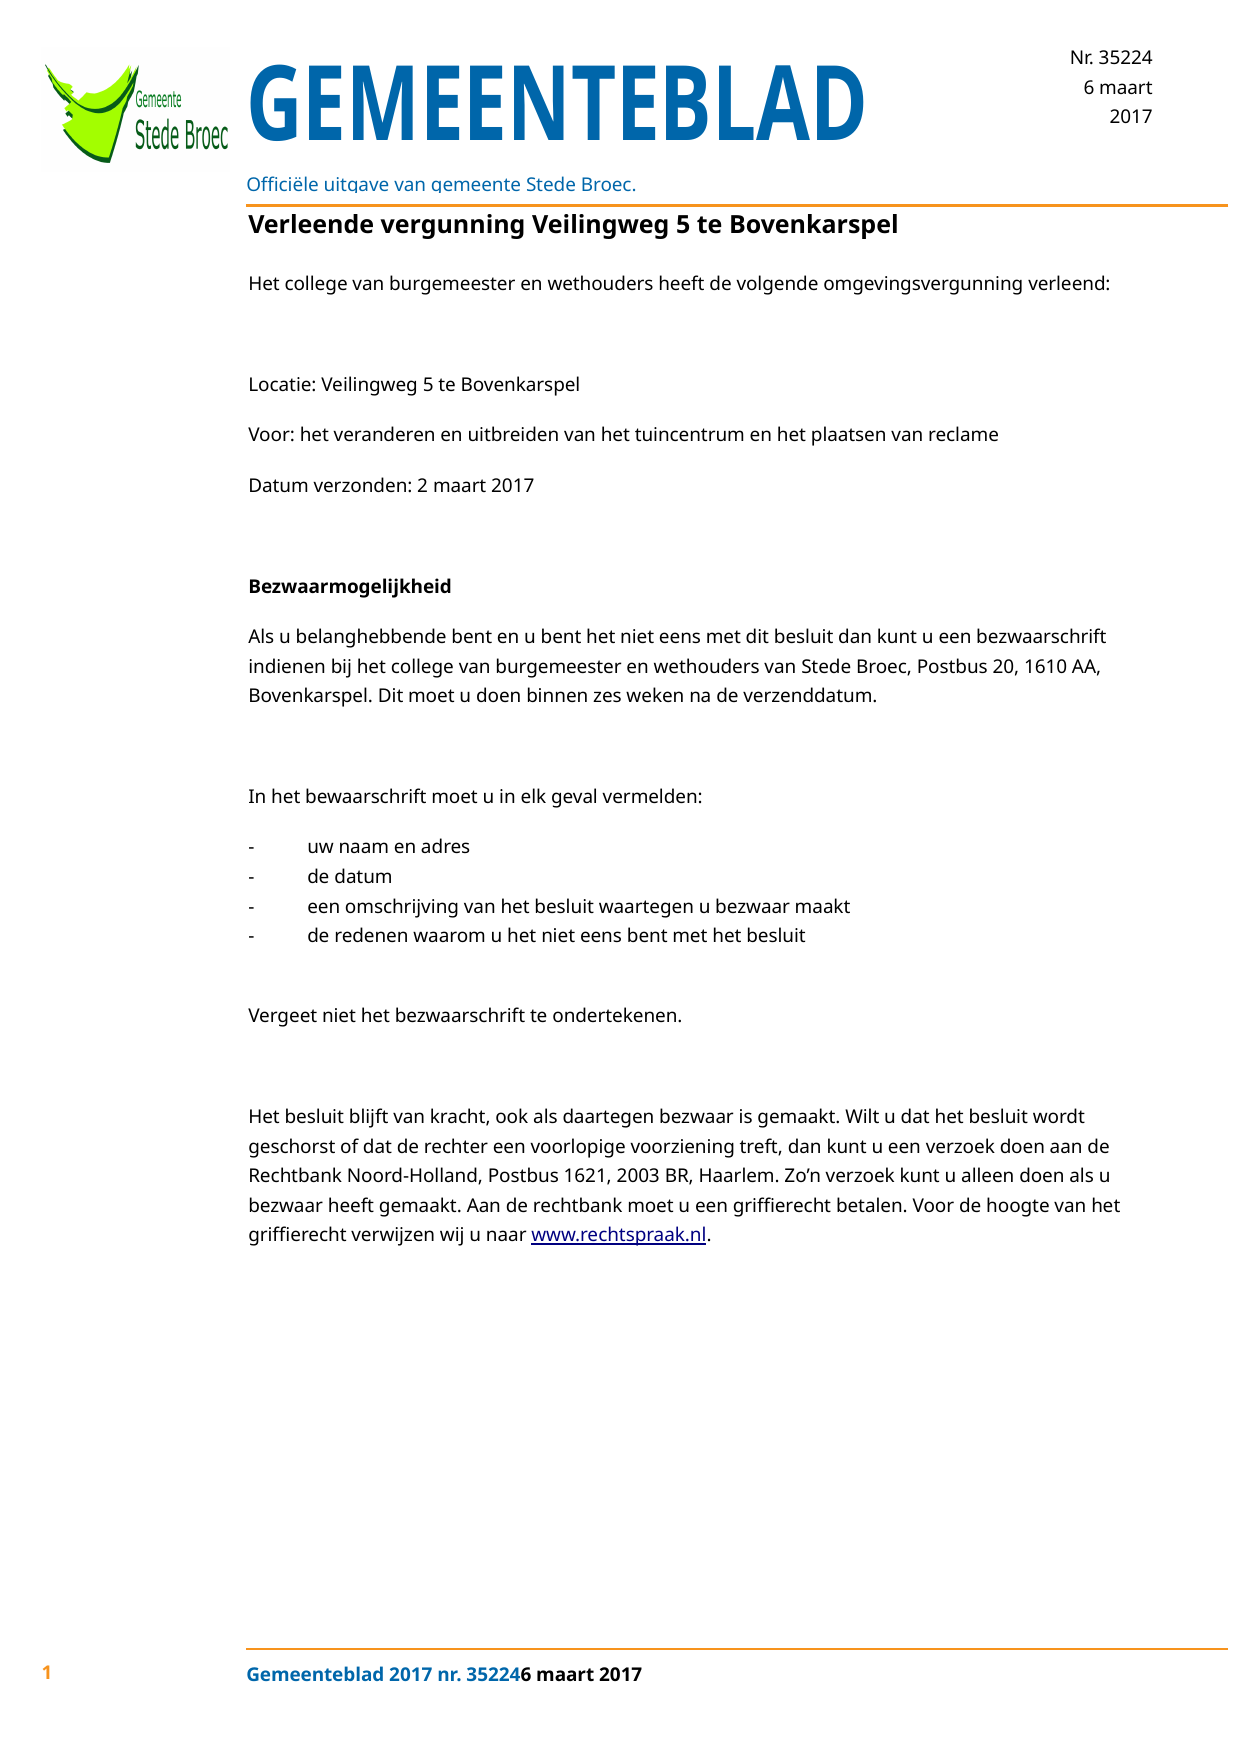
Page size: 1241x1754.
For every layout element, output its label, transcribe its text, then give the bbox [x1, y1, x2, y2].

text Het college van burgemeester en wethouders heeft de volgende omgevingsvergunning verleend: [248, 270, 1152, 296]
list een omschrijving van het besluit waartegen u bezwaar maakt [248, 893, 1152, 918]
list de datum [248, 863, 1152, 889]
picture [41, 47, 231, 172]
text Verleende vergunning Veilingweg 5 te Bovenkarspel [248, 207, 1152, 241]
text Locatie: Veilingweg 5 te Bovenkarspel [248, 371, 1152, 397]
text Vergeet niet het bezwaarschrift te ondertekenen. [248, 1002, 1152, 1028]
text Datum verzonden: 2 maart 2017 [248, 472, 1152, 498]
text In het bewaarschrift moet u in elk geval vermelden: [248, 783, 1152, 809]
text Voor: het veranderen en uitbreiden van het tuincentrum en het plaatsen van reclame [248, 422, 1152, 447]
text Het besluit blijft van kracht, ook als daartegen bezwaar is gemaakt. Wilt u dat het besluit wordt geschorst of dat de rechter een voorlopige voorziening treft, dan kunt u een verzoek doen aan de Rechtbank Noord-Holland, Postbus 1621, 2003 BR, Haarlem. Zo’n verzoek kunt u alleen doen als u bezwaar heeft gemaakt. Aan de rechtbank moet u een griffierecht betalen. Voor de hoogte van het griffierecht verwijzen wij u naar www.rechtspraak.nl. [248, 1103, 1152, 1247]
text Als u belanghebbende bent en u bent het niet eens met dit besluit dan kunt u een bezwaarschrift indienen bij het college van burgemeester en wethouders van Stede Broec, Postbus 20, 1610 AA, Bovenkarspel. Dit moet u doen binnen zes weken na de verzenddatum. [248, 623, 1152, 708]
list de redenen waarom u het niet eens bent met het besluit [248, 922, 1152, 948]
list uw naam en adres [248, 834, 1152, 859]
text Bezwaarmogelijkheid [248, 573, 1152, 598]
